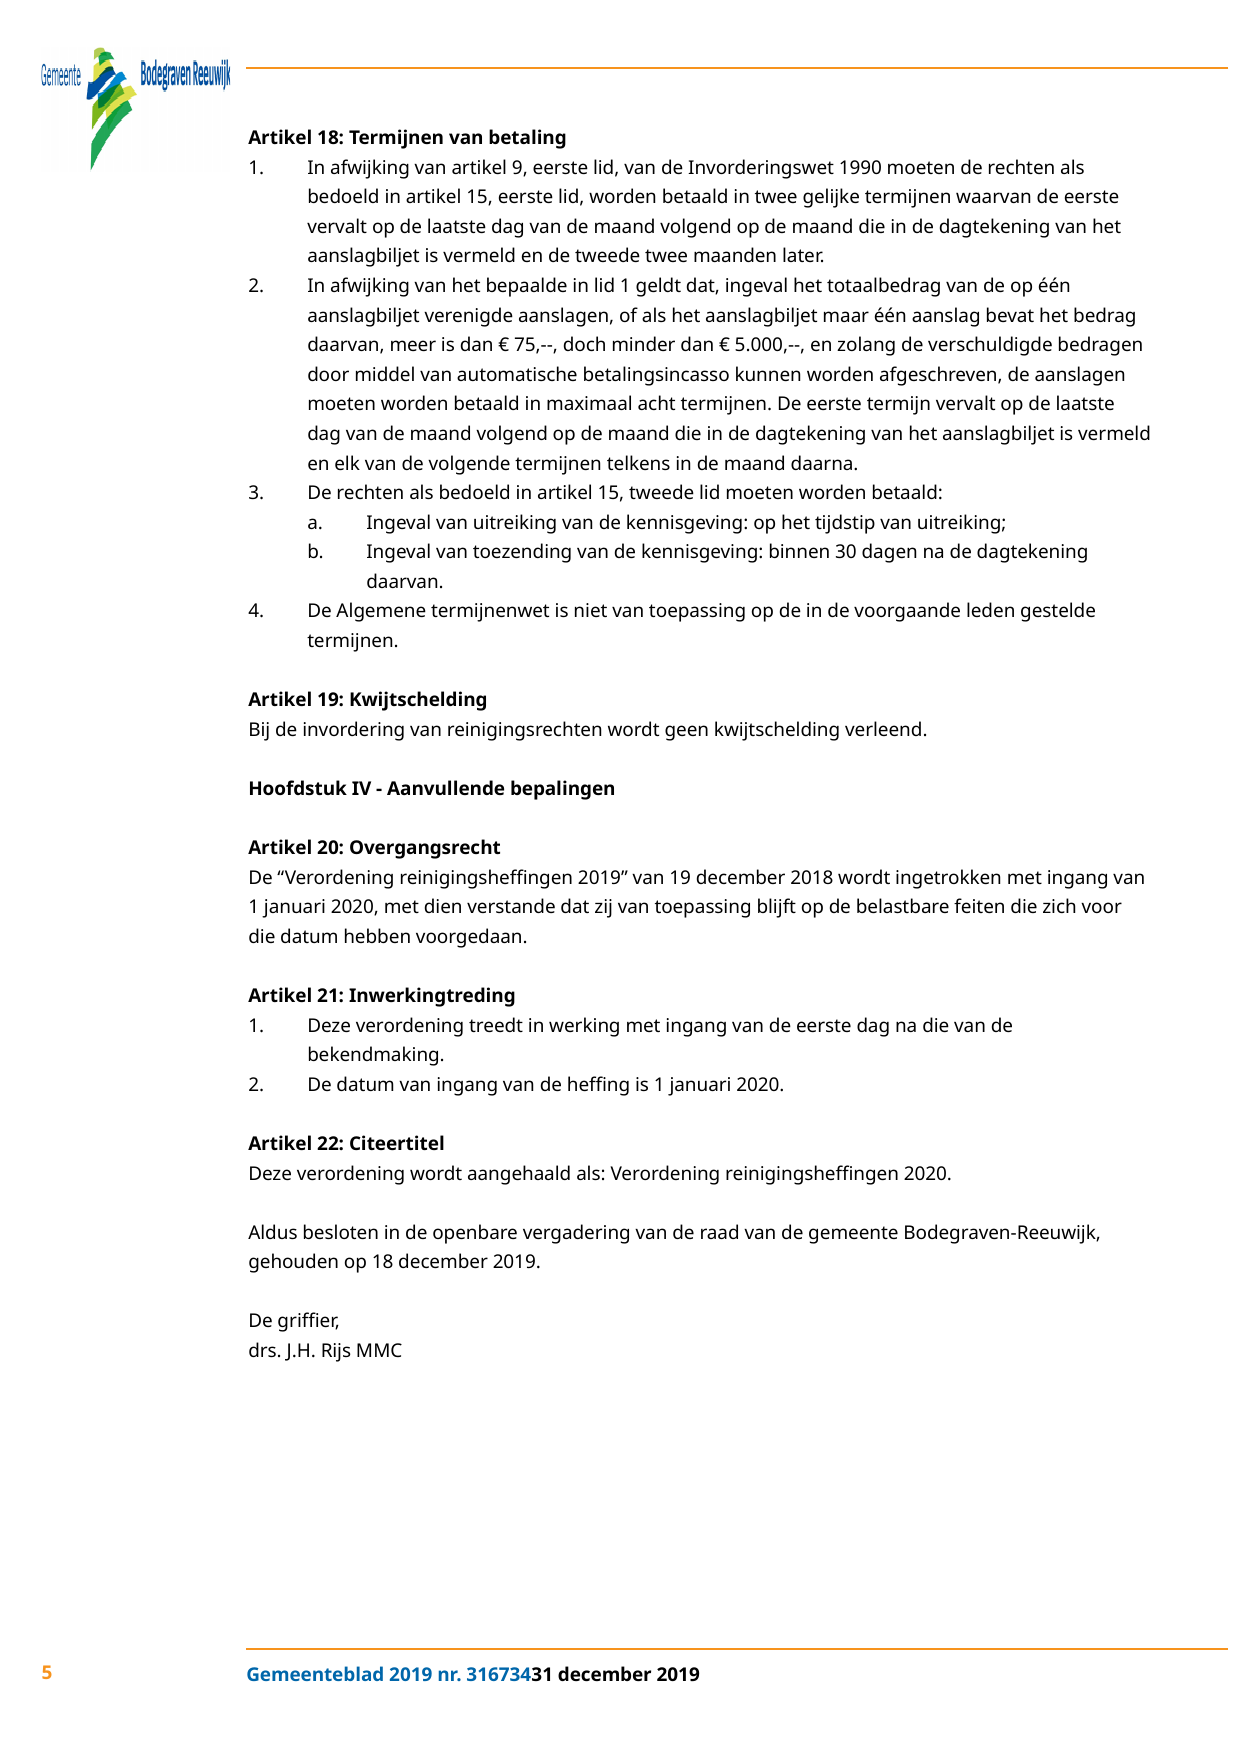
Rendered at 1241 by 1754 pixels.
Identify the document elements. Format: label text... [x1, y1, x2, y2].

text Artikel 21: Inwerkingtreding [248, 982, 1152, 1008]
list Deze verordening treedt in werking met ingang van de eerste dag na die van de bekendmaking. [248, 1012, 1152, 1067]
text Deze verordening wordt aangehaald als: Verordening reinigingsheffingen 2020. [248, 1160, 1152, 1186]
list In afwijking van het bepaalde in lid 1 geldt dat, ingeval het totaalbedrag van de op één aanslagbiljet verenigde aanslagen, of als het aanslagbiljet maar één aanslag bevat het bedrag daarvan, meer is dan € 75,--, doch minder dan € 5.000,--, en zolang de verschuldigde bedragen door middel van automatische betalingsincasso kunnen worden afgeschreven, de aanslagen moeten worden betaald in maximaal acht termijnen. De eerste termijn vervalt op de laatste dag van de maand volgend op de maand die in de dagtekening van het aanslagbiljet is vermeld en elk van de volgende termijnen telkens in de maand daarna. [248, 272, 1152, 476]
text Artikel 18: Termijnen van betaling [248, 124, 1152, 150]
picture [41, 47, 231, 172]
text Bij de invordering van reinigingsrechten wordt geen kwijtschelding verleend. [248, 716, 1152, 742]
text Aldus besloten in de openbare vergadering van de raad van de gemeente Bodegraven-Reeuwijk, gehouden op 18 december 2019. [248, 1219, 1152, 1274]
text Artikel 22: Citeertitel [248, 1130, 1152, 1156]
text De griffier, [248, 1308, 1152, 1333]
text De “Verordening reinigingsheffingen 2019” van 19 december 2018 wordt ingetrokken met ingang van 1 januari 2020, met dien verstande dat zij van toepassing blijft op de belastbare feiten die zich voor die datum hebben voorgedaan. [248, 864, 1152, 949]
list De rechten als bedoeld in artikel 15, tweede lid moeten worden betaald: [248, 479, 1152, 505]
list De Algemene termijnenwet is niet van toepassing op de in de voorgaande leden gestelde termijnen. [248, 598, 1152, 653]
list Ingeval van uitreiking van de kennisgeving: op het tijdstip van uitreiking; [307, 509, 1152, 535]
list De datum van ingang van de heffing is 1 januari 2020. [248, 1071, 1152, 1097]
list In afwijking van artikel 9, eerste lid, van de Invorderingswet 1990 moeten de rechten als bedoeld in artikel 15, eerste lid, worden betaald in twee gelijke termijnen waarvan de eerste vervalt op de laatste dag van de maand volgend op de maand die in de dagtekening van het aanslagbiljet is vermeld en de tweede twee maanden later. [248, 154, 1152, 268]
text drs. J.H. Rijs MMC [248, 1337, 1152, 1363]
text Hoofdstuk IV - Aanvullende bepalingen [248, 775, 1152, 801]
text Artikel 19: Kwijtschelding [248, 686, 1152, 712]
list Ingeval van toezending van de kennisgeving: binnen 30 dagen na de dagtekening daarvan. [307, 538, 1152, 594]
text Artikel 20: Overgangsrecht [248, 834, 1152, 860]
